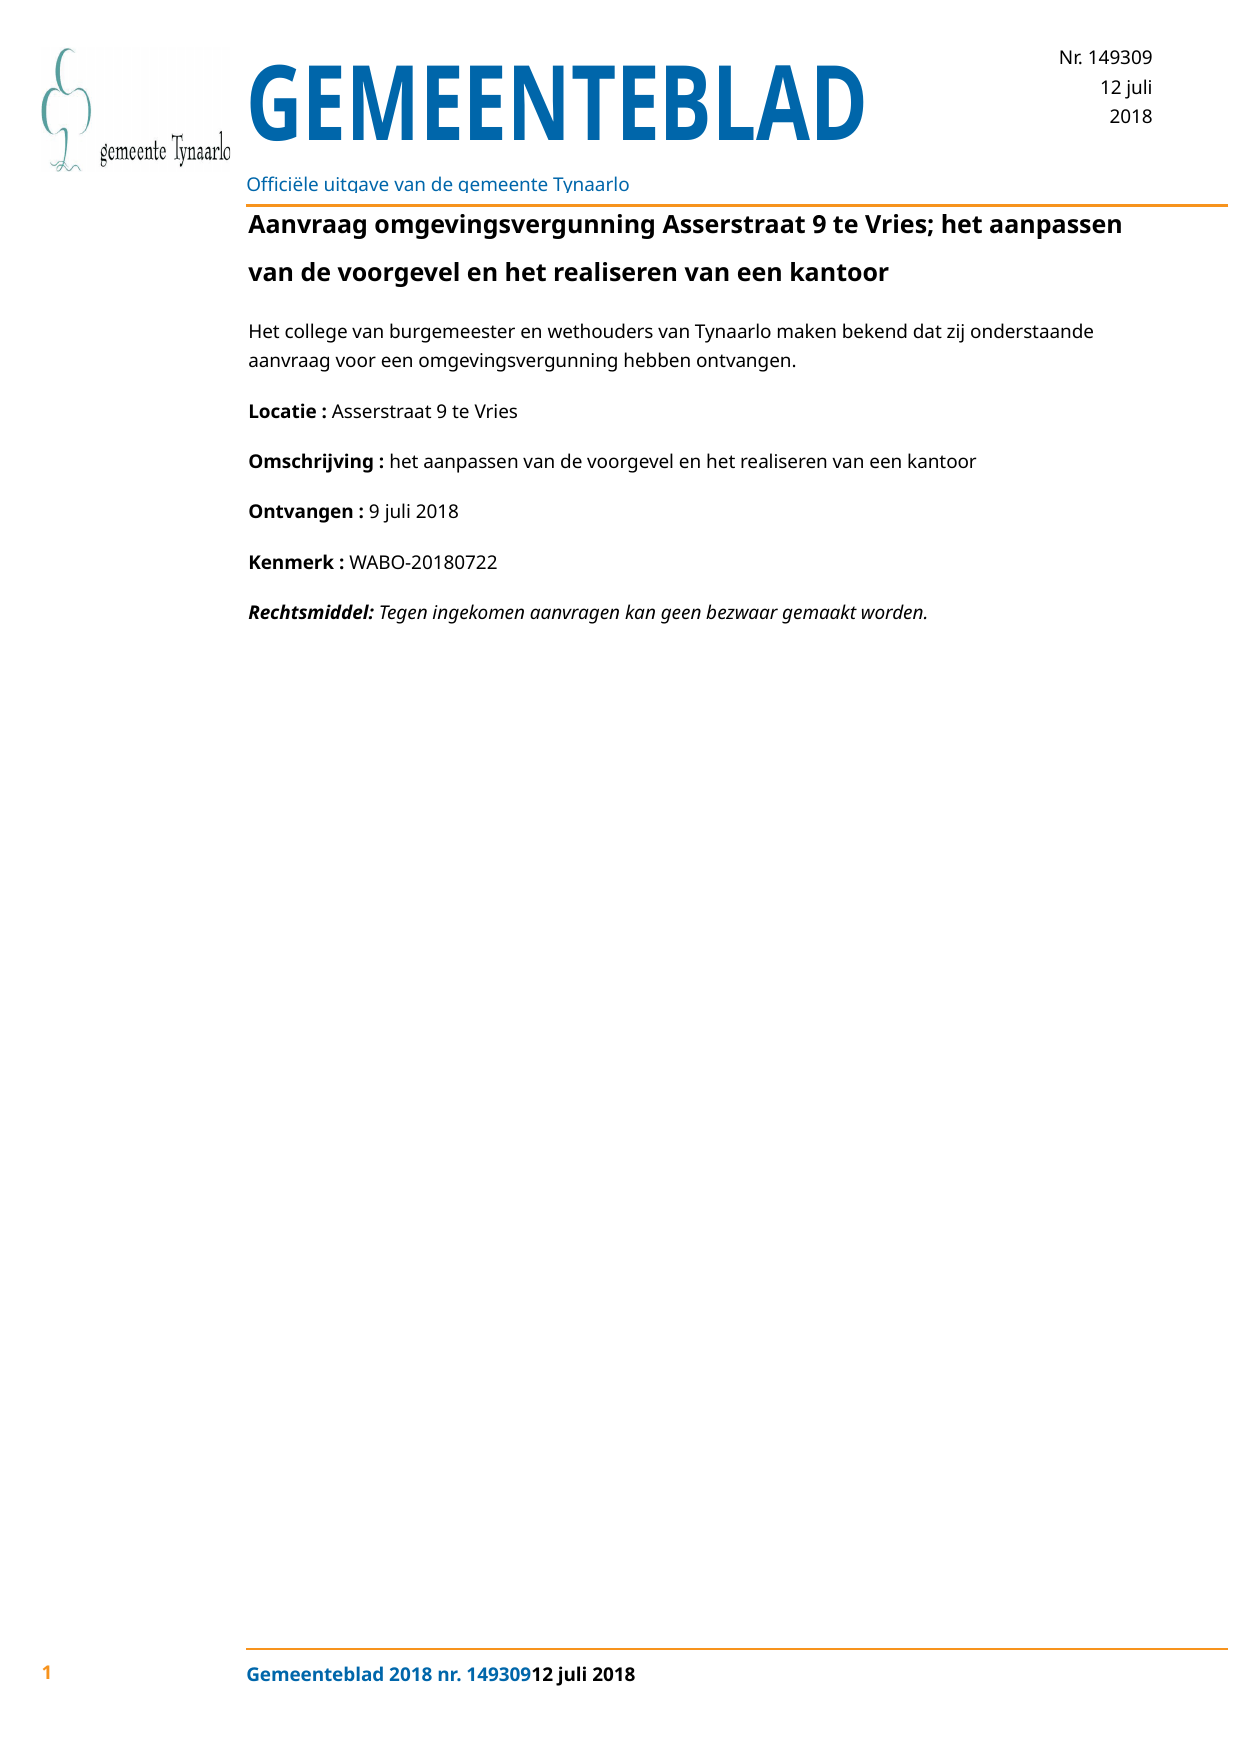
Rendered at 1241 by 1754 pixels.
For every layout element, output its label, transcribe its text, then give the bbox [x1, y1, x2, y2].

text Kenmerk : WABO-20180722 [248, 549, 1152, 575]
picture [41, 47, 231, 172]
text Locatie : Asserstraat 9 te Vries [248, 398, 1152, 424]
text Ontvangen : 9 juli 2018 [248, 499, 1152, 524]
text Omschrijving : het aanpassen van de voorgevel en het realiseren van een kantoor [248, 448, 1152, 474]
text Aanvraag omgevingsvergunning Asserstraat 9 te Vries; het aanpassen van de voorgevel en het realiseren van een kantoor [248, 207, 1152, 288]
text Het college van burgemeester en wethouders van Tynaarlo maken bekend dat zij onderstaande aanvraag voor een omgevingsvergunning hebben ontvangen. [248, 318, 1152, 373]
text Rechtsmiddel: Tegen ingekomen aanvragen kan geen bezwaar gemaakt worden. [248, 599, 1152, 625]
